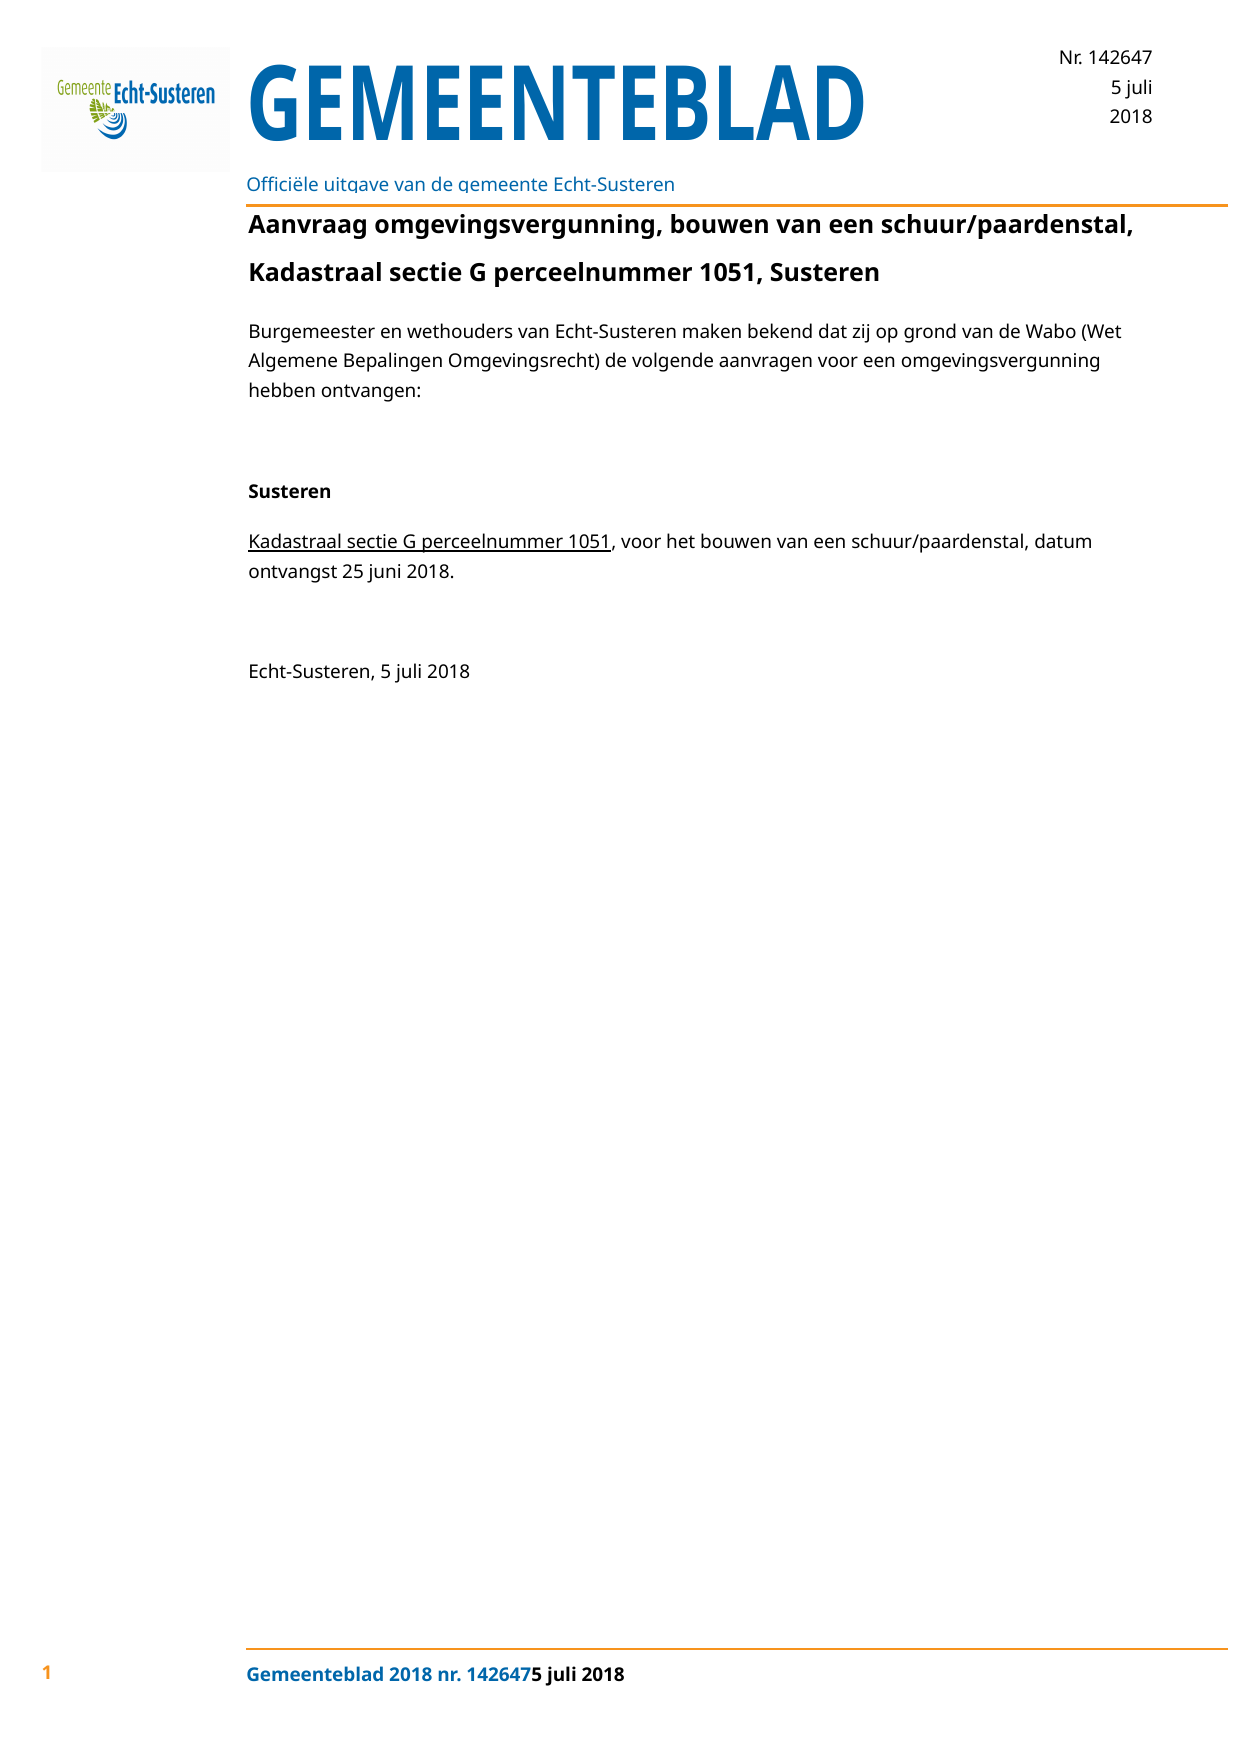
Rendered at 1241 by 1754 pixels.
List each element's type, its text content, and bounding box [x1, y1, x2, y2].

text Kadastraal sectie G perceelnummer 1051, voor het bouwen van een schuur/paardenstal, datum ontvangst 25 juni 2018. [248, 528, 1152, 584]
picture [41, 47, 231, 172]
text Burgemeester en wethouders van Echt-Susteren maken bekend dat zij op grond van de Wabo (Wet Algemene Bepalingen Omgevingsrecht) de volgende aanvragen voor een omgevingsvergunning hebben ontvangen: [248, 318, 1152, 403]
text Susteren [248, 478, 1152, 504]
text Aanvraag omgevingsvergunning, bouwen van een schuur/paardenstal, Kadastraal sectie G perceelnummer 1051, Susteren [248, 207, 1152, 288]
text Echt-Susteren, 5 juli 2018 [248, 659, 1152, 684]
